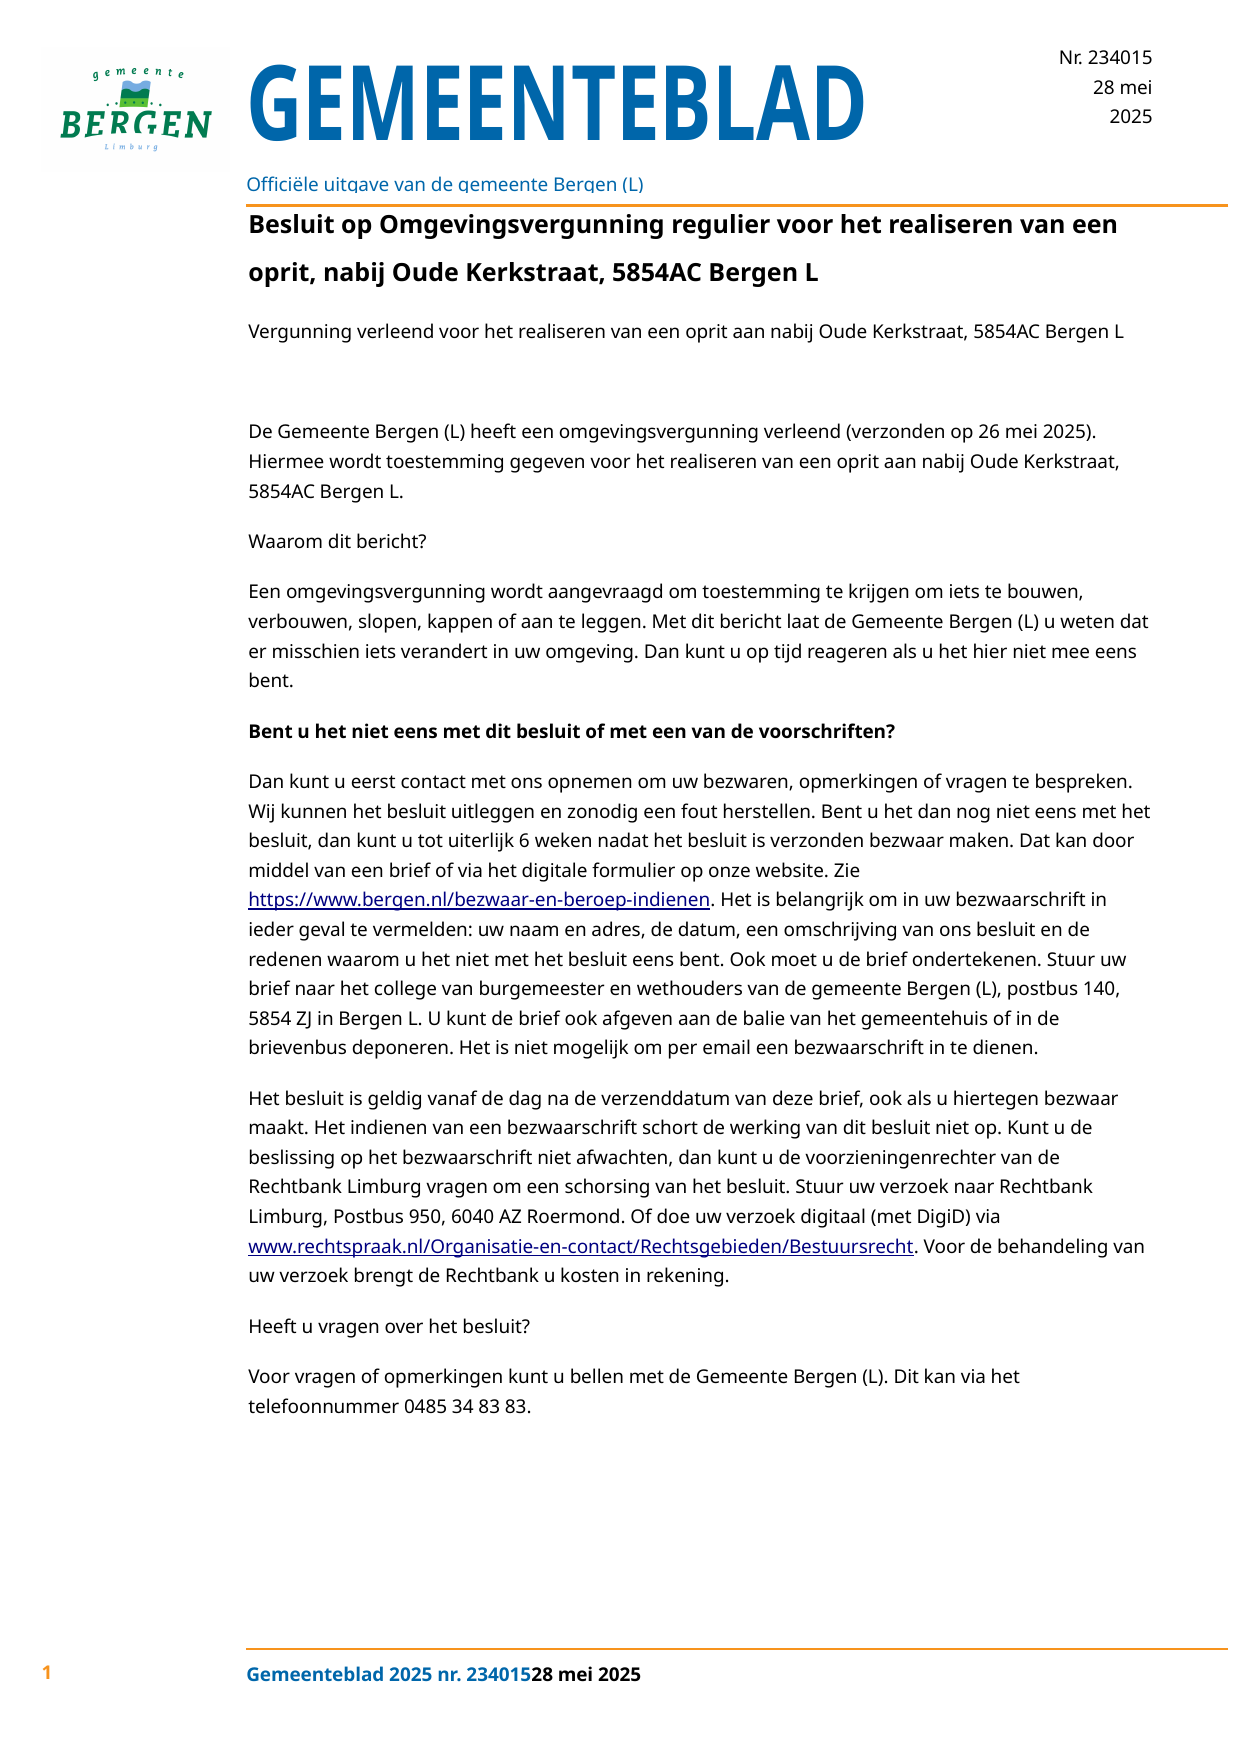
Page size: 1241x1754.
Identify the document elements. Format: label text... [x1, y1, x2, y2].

text Waarom dit bericht? [248, 528, 1152, 554]
text Bent u het niet eens met dit besluit of met een van de voorschriften? [248, 718, 1152, 744]
text Besluit op Omgevingsvergunning regulier voor het realiseren van een oprit, nabij Oude Kerkstraat, 5854AC Bergen L [248, 207, 1152, 288]
text Een omgevingsvergunning wordt aangevraagd om toestemming te krijgen om iets te bouwen, verbouwen, slopen, kappen of aan te leggen. Met dit bericht laat de Gemeente Bergen (L) u weten dat er misschien iets verandert in uw omgeving. Dan kunt u op tijd reageren als u het hier niet mee eens bent. [248, 579, 1152, 693]
text Het besluit is geldig vanaf de dag na de verzenddatum van deze brief, ook als u hiertegen bezwaar maakt. Het indienen van een bezwaarschrift schort de werking van dit besluit niet op. Kunt u de beslissing op het bezwaarschrift niet afwachten, dan kunt u de voorzieningenrechter van de Rechtbank Limburg vragen om een schorsing van het besluit. Stuur uw verzoek naar Rechtbank Limburg, Postbus 950, 6040 AZ Roermond. Of doe uw verzoek digitaal (met DigiD) via www.rechtspraak.nl/Organisatie-en-contact/Rechtsgebieden/Bestuursrecht. Voor de behandeling van uw verzoek brengt de Rechtbank u kosten in rekening. [248, 1085, 1152, 1288]
text Vergunning verleend voor het realiseren van een oprit aan nabij Oude Kerkstraat, 5854AC Bergen L [248, 318, 1152, 344]
text Dan kunt u eerst contact met ons opnemen om uw bezwaren, opmerkingen of vragen te bespreken. Wij kunnen het besluit uitleggen en zonodig een fout herstellen. Bent u het dan nog niet eens met het besluit, dan kunt u tot uiterlijk 6 weken nadat het besluit is verzonden bezwaar maken. Dat kan door middel van een brief of via het digitale formulier op onze website. Zie https://www.bergen.nl/bezwaar-en-beroep-indienen. Het is belangrijk om in uw bezwaarschrift in ieder geval te vermelden: uw naam en adres, de datum, een omschrijving van ons besluit en de redenen waarom u het niet met het besluit eens bent. Ook moet u de brief ondertekenen. Stuur uw brief naar het college van burgemeester en wethouders van de gemeente Bergen (L), postbus 140, 5854 ZJ in Bergen L. U kunt de brief ook afgeven aan de balie van het gemeentehuis of in de brievenbus deponeren. Het is niet mogelijk om per email een bezwaarschrift in te dienen. [248, 768, 1152, 1060]
text De Gemeente Bergen (L) heeft een omgevingsvergunning verleend (verzonden op 26 mei 2025). Hiermee wordt toestemming gegeven voor het realiseren van een oprit aan nabij Oude Kerkstraat, 5854AC Bergen L. [248, 419, 1152, 504]
picture [41, 47, 231, 172]
text Heeft u vragen over het besluit? [248, 1313, 1152, 1339]
text Voor vragen of opmerkingen kunt u bellen met de Gemeente Bergen (L). Dit kan via het telefoonnummer 0485 34 83 83. [248, 1363, 1152, 1419]
